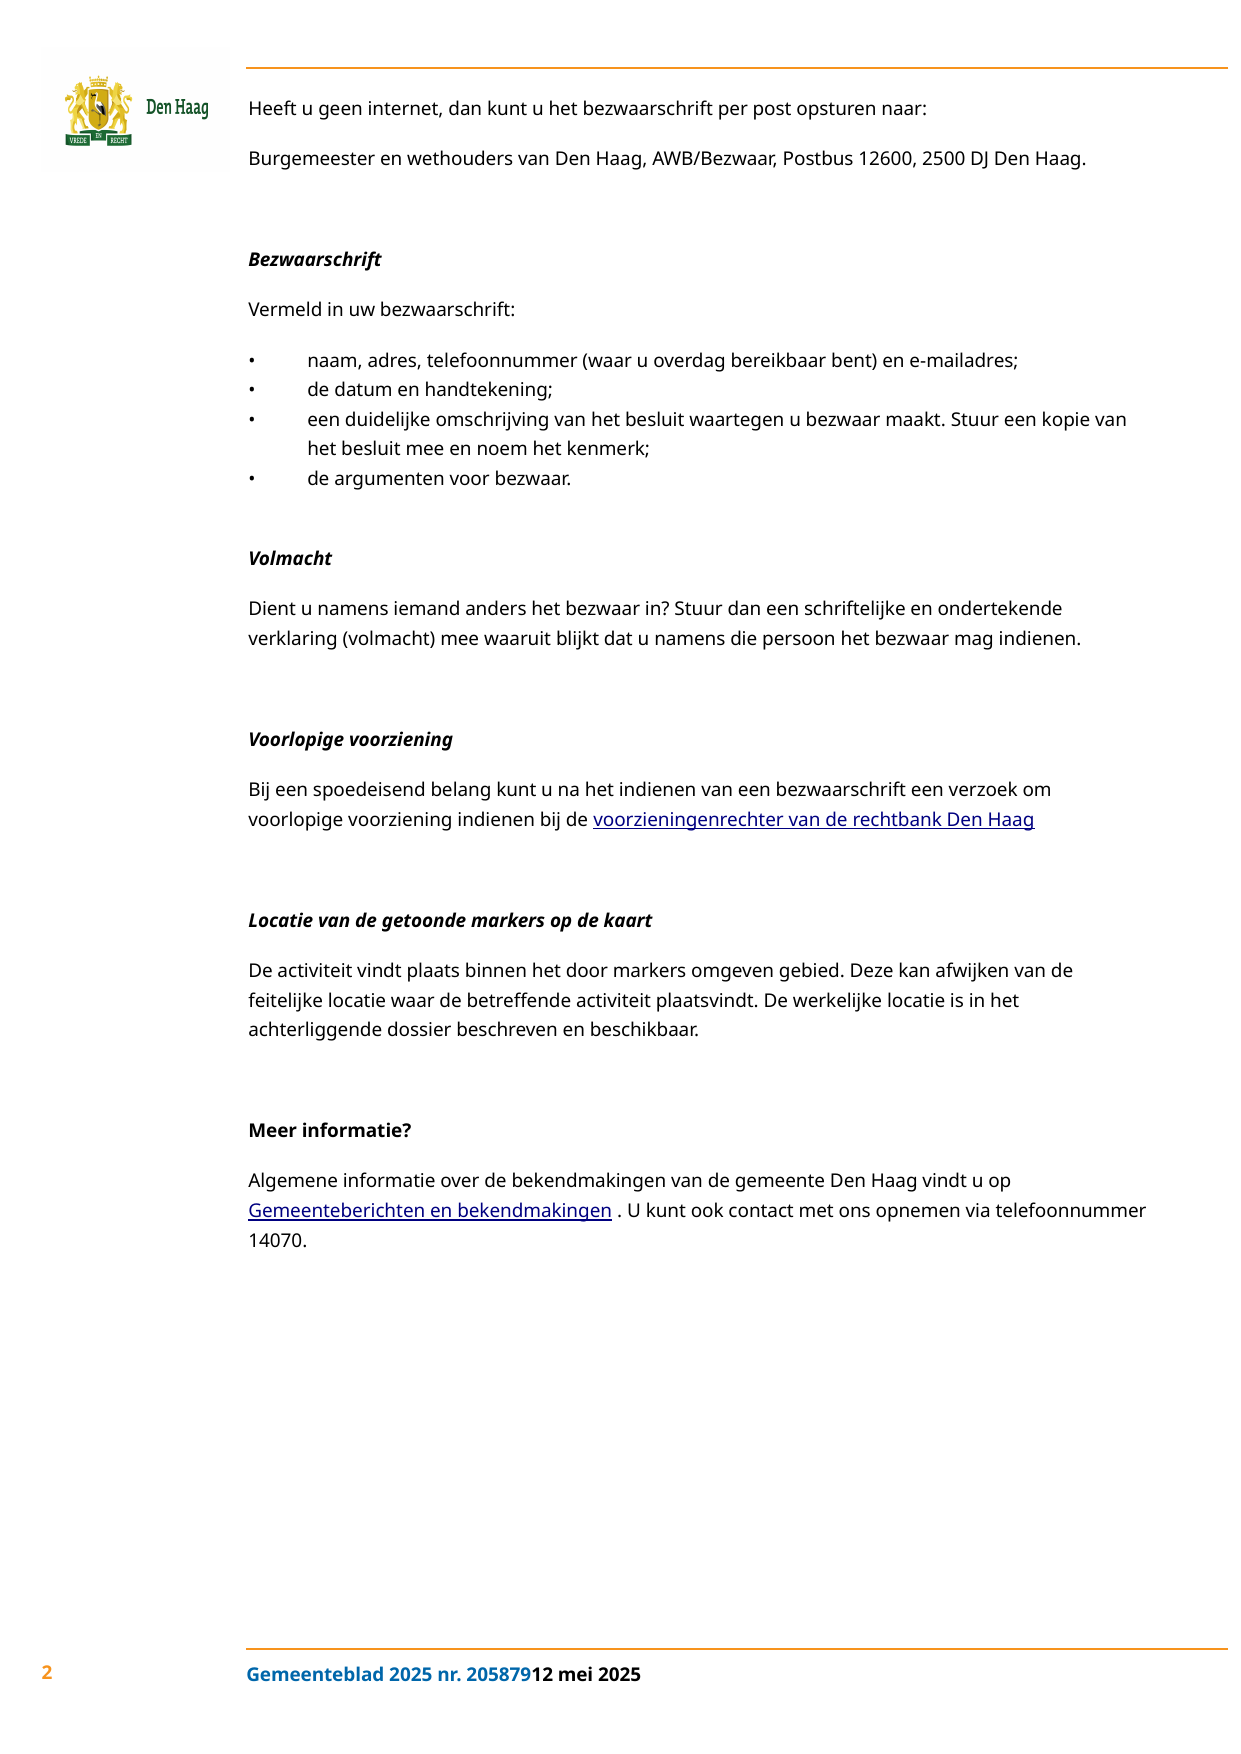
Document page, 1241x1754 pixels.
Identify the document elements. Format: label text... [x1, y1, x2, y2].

text Bezwaarschrift [248, 246, 1152, 272]
text De activiteit vindt plaats binnen het door markers omgeven gebied. Deze kan afwijken van de feitelijke locatie waar de betreffende activiteit plaatsvindt. De werkelijke locatie is in het achterliggende dossier beschreven en beschikbaar. [248, 957, 1152, 1042]
list de datum en handtekening; [248, 376, 1152, 402]
list naam, adres, telefoonnummer (waar u overdag bereikbaar bent) en e-mailadres; [248, 347, 1152, 373]
text Algemene informatie over de bekendmakingen van de gemeente Den Haag vindt u op Gemeenteberichten en bekendmakingen . U kunt ook contact met ons opnemen via telefoonnummer 14070. [248, 1168, 1152, 1253]
text Locatie van de getoonde markers op de kaart [248, 907, 1152, 933]
text Volmacht [248, 545, 1152, 571]
text Vermeld in uw bezwaarschrift: [248, 296, 1152, 322]
text Burgemeester en wethouders van Den Haag, AWB/Bezwaar, Postbus 12600, 2500 DJ Den Haag. [248, 145, 1152, 171]
list de argumenten voor bezwaar. [248, 465, 1152, 491]
text Dient u namens iemand anders het bezwaar in? Stuur dan een schriftelijke en ondertekende verklaring (volmacht) mee waaruit blijkt dat u namens die persoon het bezwaar mag indienen. [248, 596, 1152, 651]
text Voorlopige voorziening [248, 726, 1152, 752]
text Heeft u geen internet, dan kunt u het bezwaarschrift per post opsturen naar: [248, 95, 1152, 121]
list een duidelijke omschrijving van het besluit waartegen u bezwaar maakt. Stuur een kopie van het besluit mee en noem het kenmerk; [248, 406, 1152, 461]
text Meer informatie? [248, 1117, 1152, 1143]
picture [41, 47, 231, 172]
text Bij een spoedeisend belang kunt u na het indienen van een bezwaarschrift een verzoek om voorlopige voorziening indienen bij de voorzieningenrechter van de rechtbank Den Haag [248, 776, 1152, 832]
